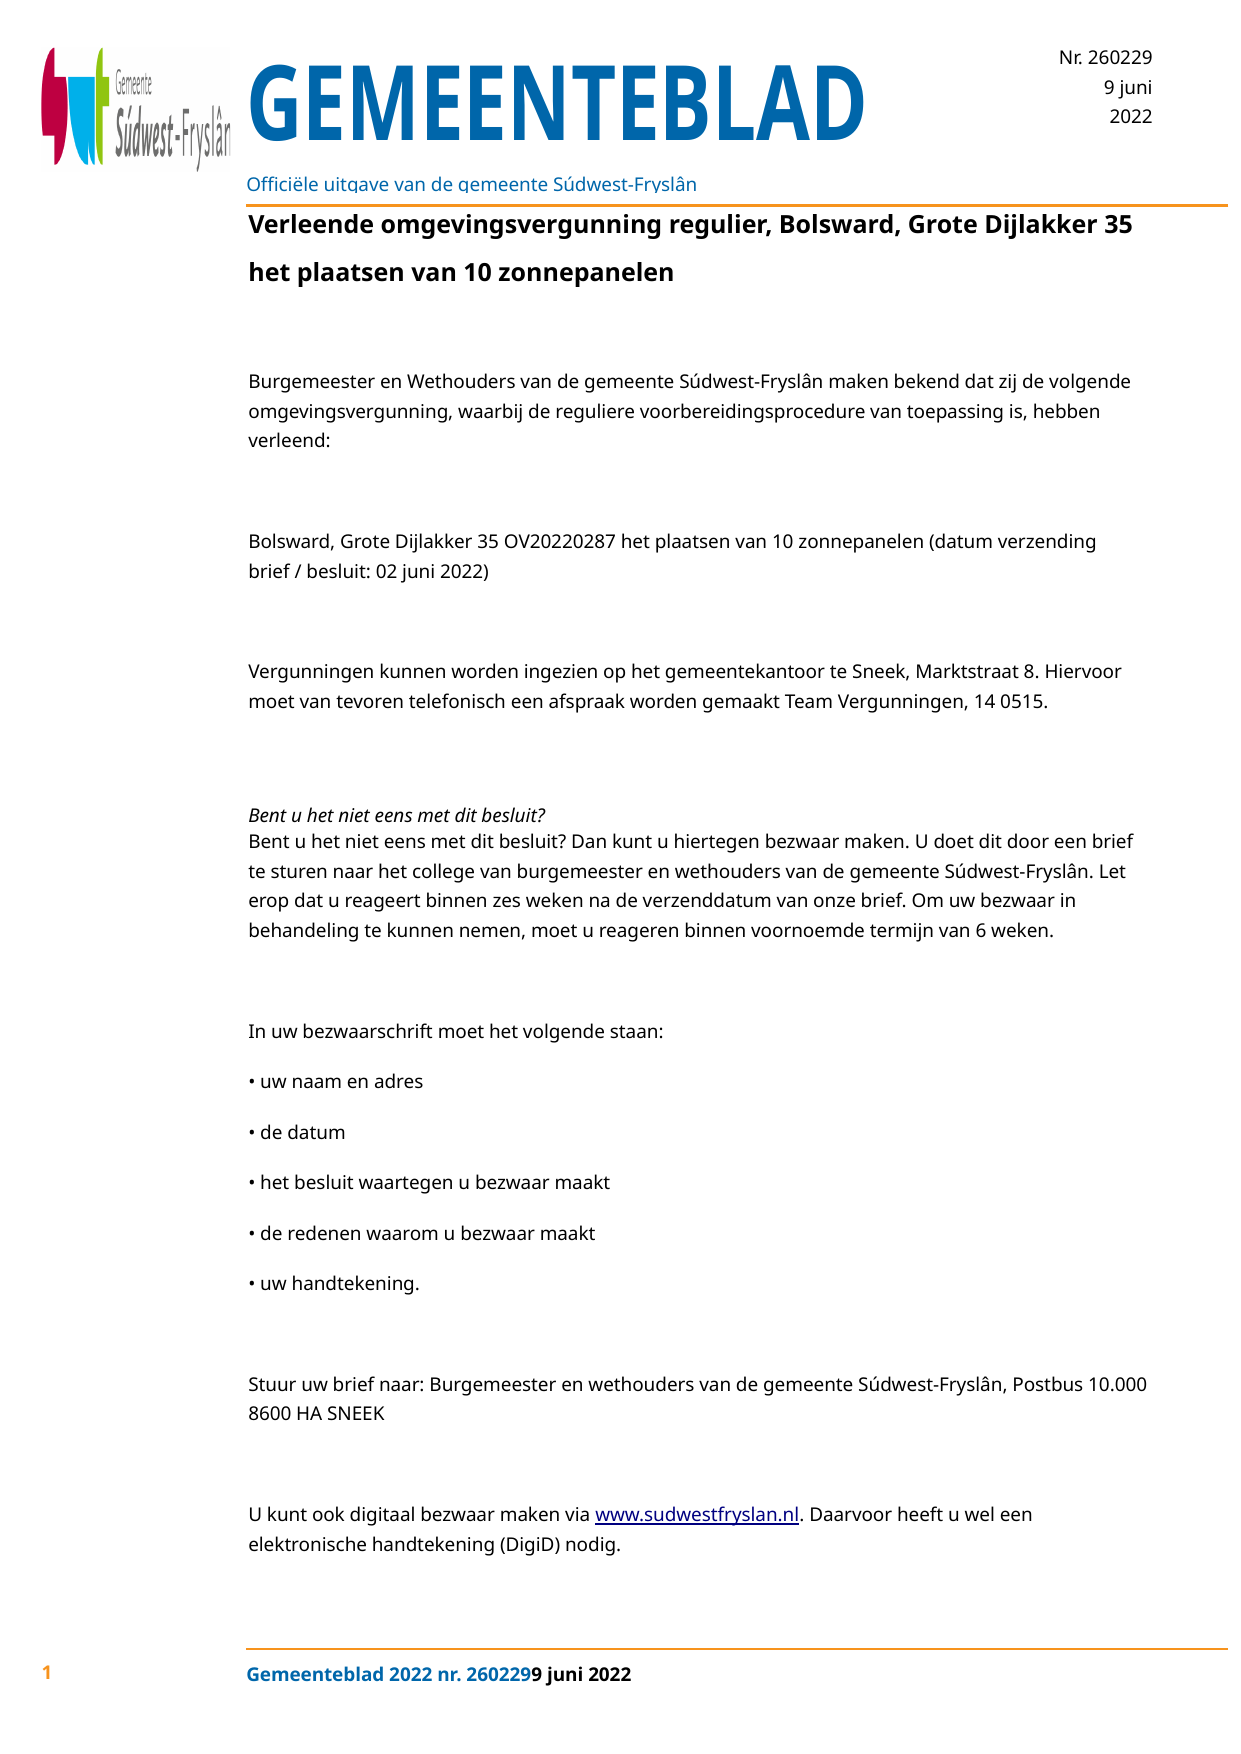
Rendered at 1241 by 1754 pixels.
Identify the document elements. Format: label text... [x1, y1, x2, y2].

text Vergunningen kunnen worden ingezien op het gemeentekantoor te Sneek, Marktstraat 8. Hiervoor moet van tevoren telefonisch een afspraak worden gemaakt Team Vergunningen, 14 0515. [248, 659, 1152, 714]
text Verleende omgevingsvergunning regulier, Bolsward, Grote Dijlakker 35 het plaatsen van 10 zonnepanelen [248, 207, 1152, 288]
text • de datum [248, 1119, 1152, 1144]
text U kunt ook digitaal bezwaar maken via www.sudwestfryslan.nl. Daarvoor heeft u wel een elektronische handtekening (DigiD) nodig. [248, 1501, 1152, 1557]
text Bent u het niet eens met dit besluit? [248, 803, 1152, 828]
picture [41, 47, 231, 172]
text • uw naam en adres [248, 1068, 1152, 1094]
text In uw bezwaarschrift moet het volgende staan: [248, 1018, 1152, 1044]
text Stuur uw brief naar: Burgemeester en wethouders van de gemeente Súdwest-Fryslân, Postbus 10.000 8600 HA SNEEK [248, 1371, 1152, 1426]
text • de redenen waarom u bezwaar maakt [248, 1220, 1152, 1245]
text Burgemeester en Wethouders van de gemeente Súdwest-Fryslân maken bekend dat zij de volgende omgevingsvergunning, waarbij de reguliere voorbereidingsprocedure van toepassing is, hebben verleend: [248, 368, 1152, 453]
text • uw handtekening. [248, 1270, 1152, 1296]
text Bolsward, Grote Dijlakker 35 OV20220287 het plaatsen van 10 zonnepanelen (datum verzending brief / besluit: 02 juni 2022) [248, 528, 1152, 584]
text Bent u het niet eens met dit besluit? Dan kunt u hiertegen bezwaar maken. U doet dit door een brief te sturen naar het college van burgemeester en wethouders van de gemeente Súdwest-Fryslân. Let erop dat u reageert binnen zes weken na de verzenddatum van onze brief. Om uw bezwaar in behandeling te kunnen nemen, moet u reageren binnen voornoemde termijn van 6 weken. [248, 828, 1152, 943]
text • het besluit waartegen u bezwaar maakt [248, 1169, 1152, 1195]
